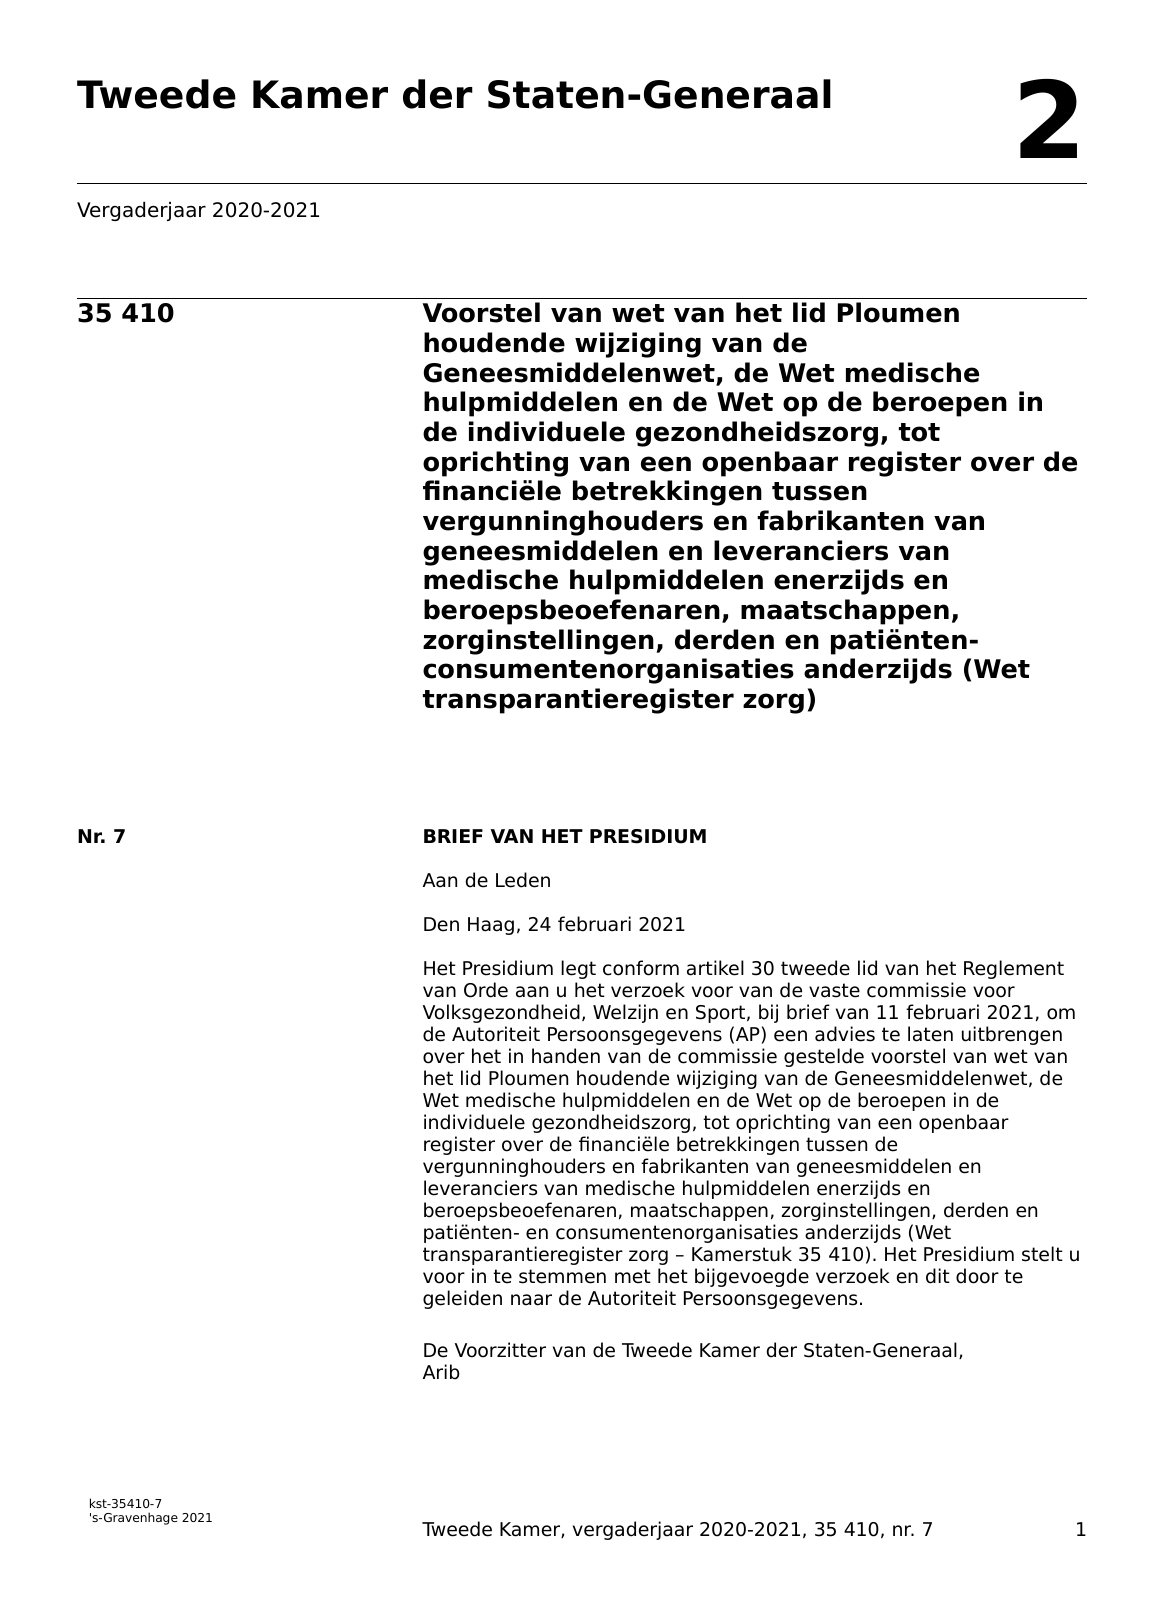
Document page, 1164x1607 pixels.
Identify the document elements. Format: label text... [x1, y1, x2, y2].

text Den Haag, 24 februari 2021 [422, 914, 1087, 936]
text Aan de Leden [422, 870, 1087, 892]
text 's-Gravenhage 2021 [88, 1511, 323, 1525]
subtitle Nr. 7 BRIEF VAN HET PRESIDIUM [77, 826, 1087, 848]
table_cell Vergaderjaar 2020-2021 [77, 184, 1087, 298]
subtitle 35 410 Voorstel van wet van het lid Ploumen houdende wijziging van de Geneesmiddelenwet, de Wet medische hulpmiddelen en de Wet op de beroepen in de individuele gezondheidszorg, tot oprichting van een openbaar register over de financiële betrekkingen tussen vergunninghouders en fabrikanten van geneesmiddelen en leveranciers van medische hulpmiddelen enerzijds en beroepsbeoefenaren, maatschappen, zorginstellingen, derden en patiënten-consumentenorganisaties anderzijds (Wet transparantieregister zorg) [77, 299, 1087, 714]
text De Voorzitter van de Tweede Kamer der Staten-Generaal, Arib [422, 1340, 1087, 1384]
table_header 2 [886, 59, 1087, 183]
text Het Presidium legt conform artikel 30 tweede lid van het Reglement van Orde aan u het verzoek voor van de vaste commissie voor Volksgezondheid, Welzijn en Sport, bij brief van 11 februari 2021, om de Autoriteit Persoonsgegevens (AP) een advies te laten uitbrengen over het in handen van de commissie gestelde voorstel van wet van het lid Ploumen houdende wijziging van de Geneesmiddelenwet, de Wet medische hulpmiddelen en de Wet op de beroepen in de individuele gezondheidszorg, tot oprichting van een openbaar register over de financiële betrekkingen tussen de vergunninghouders en fabrikanten van geneesmiddelen en leveranciers van medische hulpmiddelen enerzijds en beroepsbeoefenaren, maatschappen, zorginstellingen, derden en patiënten- en consumentenorganisaties anderzijds (Wet transparantieregister zorg – Kamerstuk 35 410). Het Presidium stelt u voor in te stemmen met het bijgevoegde verzoek en dit door te geleiden naar de Autoriteit Persoonsgegevens. [422, 958, 1087, 1310]
text kst-35410-7 [88, 1497, 323, 1511]
table_header Tweede Kamer der Staten-Generaal [77, 59, 886, 183]
